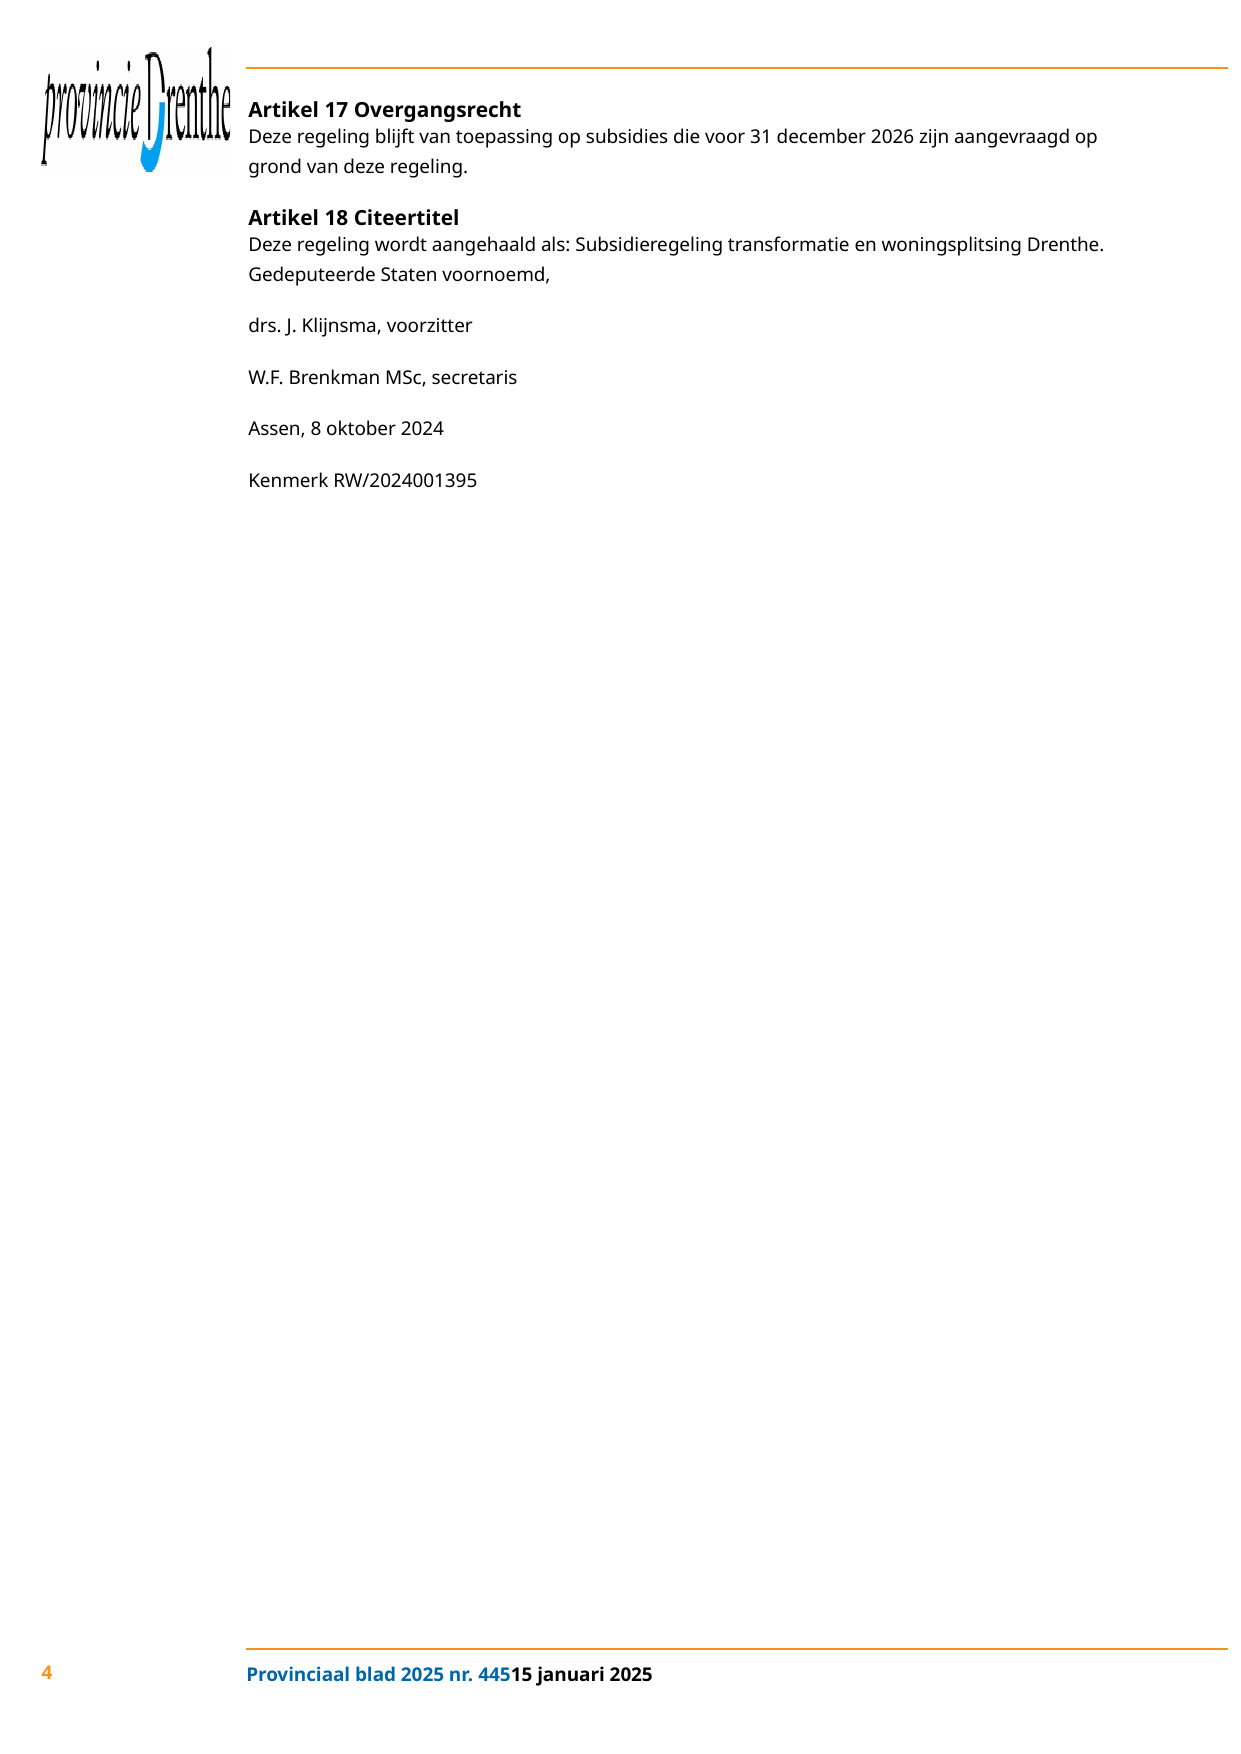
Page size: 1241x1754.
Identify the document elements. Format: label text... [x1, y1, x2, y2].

picture [41, 47, 231, 172]
text Artikel 17 Overgangsrecht [248, 95, 1152, 123]
text W.F. Brenkman MSc, secretaris [248, 364, 1152, 390]
text Deze regeling wordt aangehaald als: Subsidieregeling transformatie en woningsplitsing Drenthe. [248, 232, 1152, 257]
text Artikel 18 Citeertitel [248, 203, 1152, 232]
text Kenmerk RW/2024001395 [248, 467, 1152, 493]
text Deze regeling blijft van toepassing op subsidies die voor 31 december 2026 zijn aangevraagd op grond van deze regeling. [248, 123, 1152, 178]
text drs. J. Klijnsma, voorzitter [248, 313, 1152, 338]
text Gedeputeerde Staten voornoemd, [248, 261, 1152, 287]
text Assen, 8 oktober 2024 [248, 416, 1152, 441]
